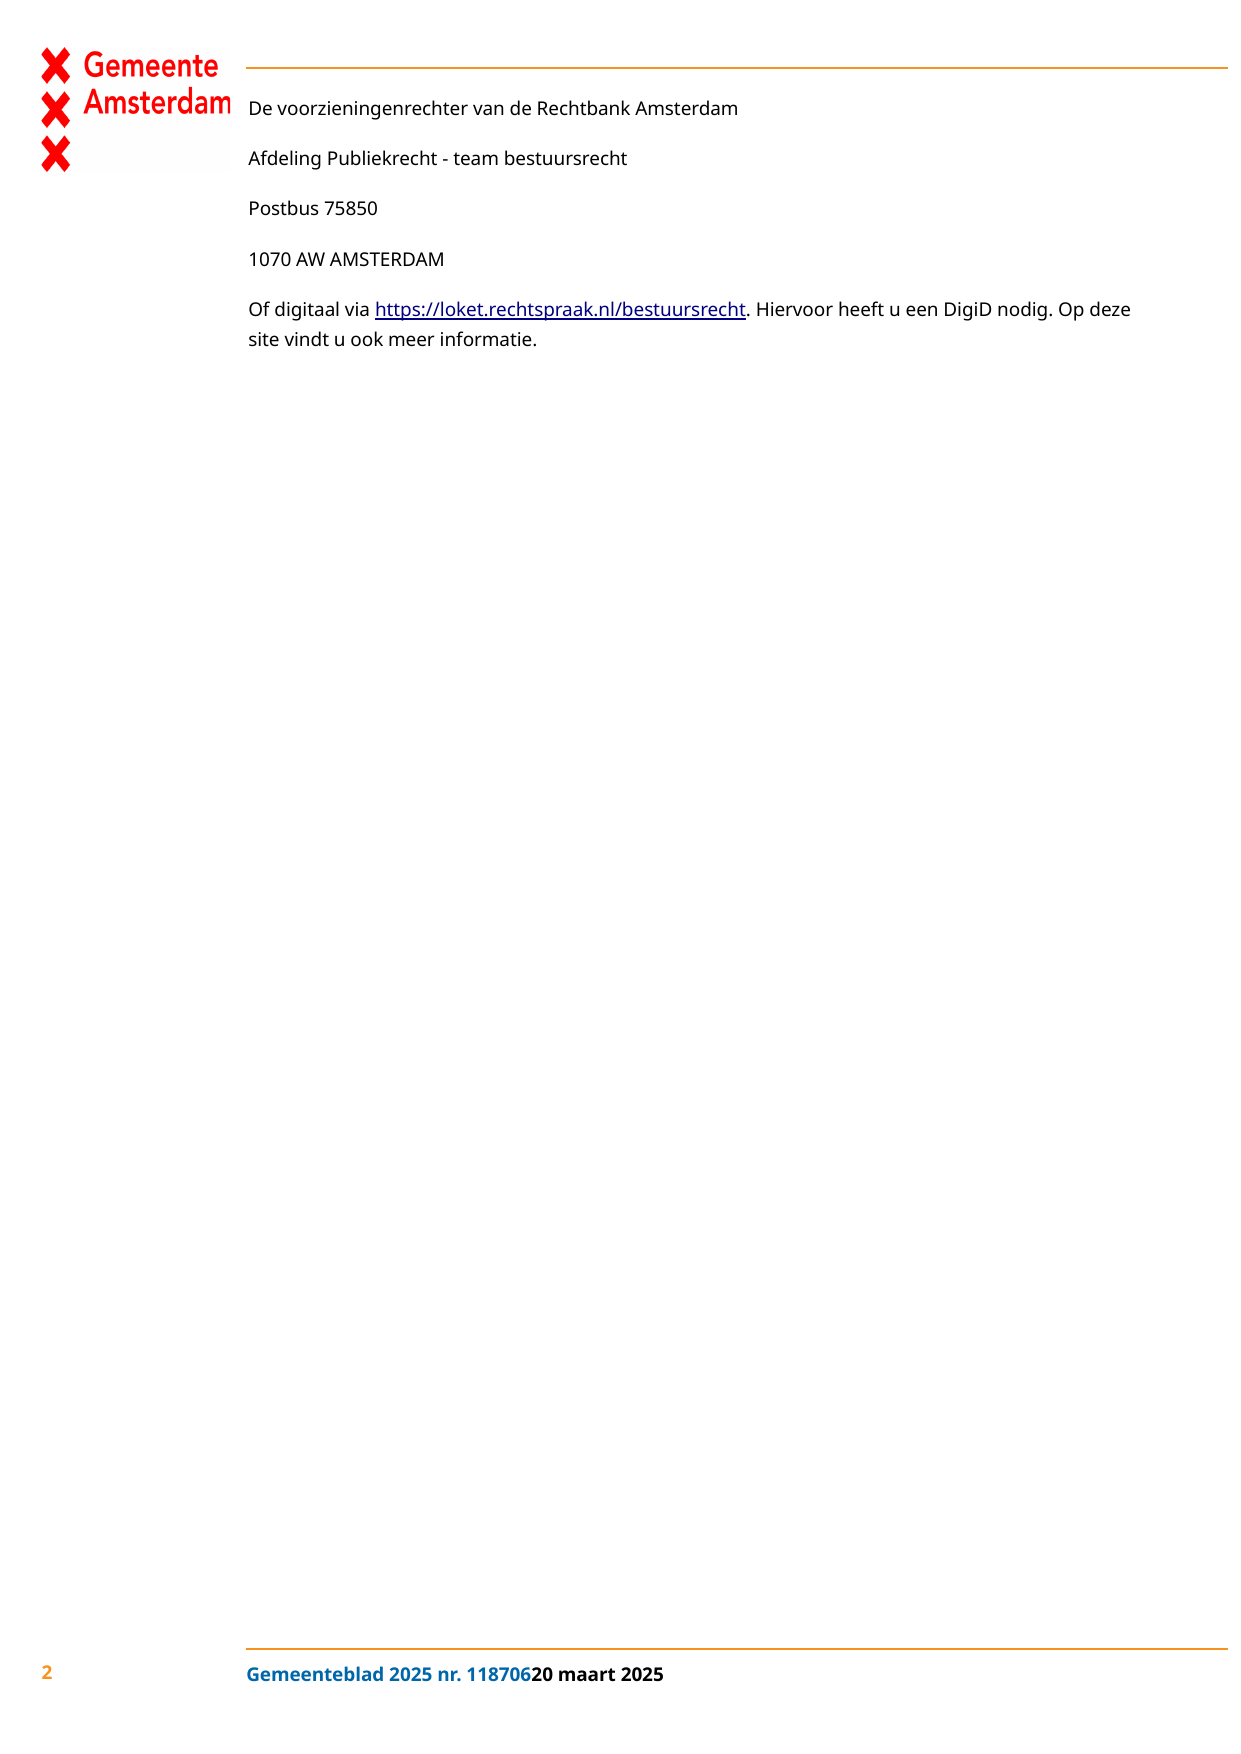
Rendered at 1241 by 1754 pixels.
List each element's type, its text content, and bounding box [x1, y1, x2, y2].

picture [41, 47, 231, 172]
text Afdeling Publiekrecht - team bestuursrecht [248, 145, 1152, 171]
text Postbus 75850 [248, 196, 1152, 221]
text De voorzieningenrechter van de Rechtbank Amsterdam [248, 95, 1152, 121]
text 1070 AW AMSTERDAM [248, 246, 1152, 272]
text Of digitaal via https://loket.rechtspraak.nl/bestuursrecht. Hiervoor heeft u een DigiD nodig. Op deze site vindt u ook meer informatie. [248, 296, 1152, 352]
